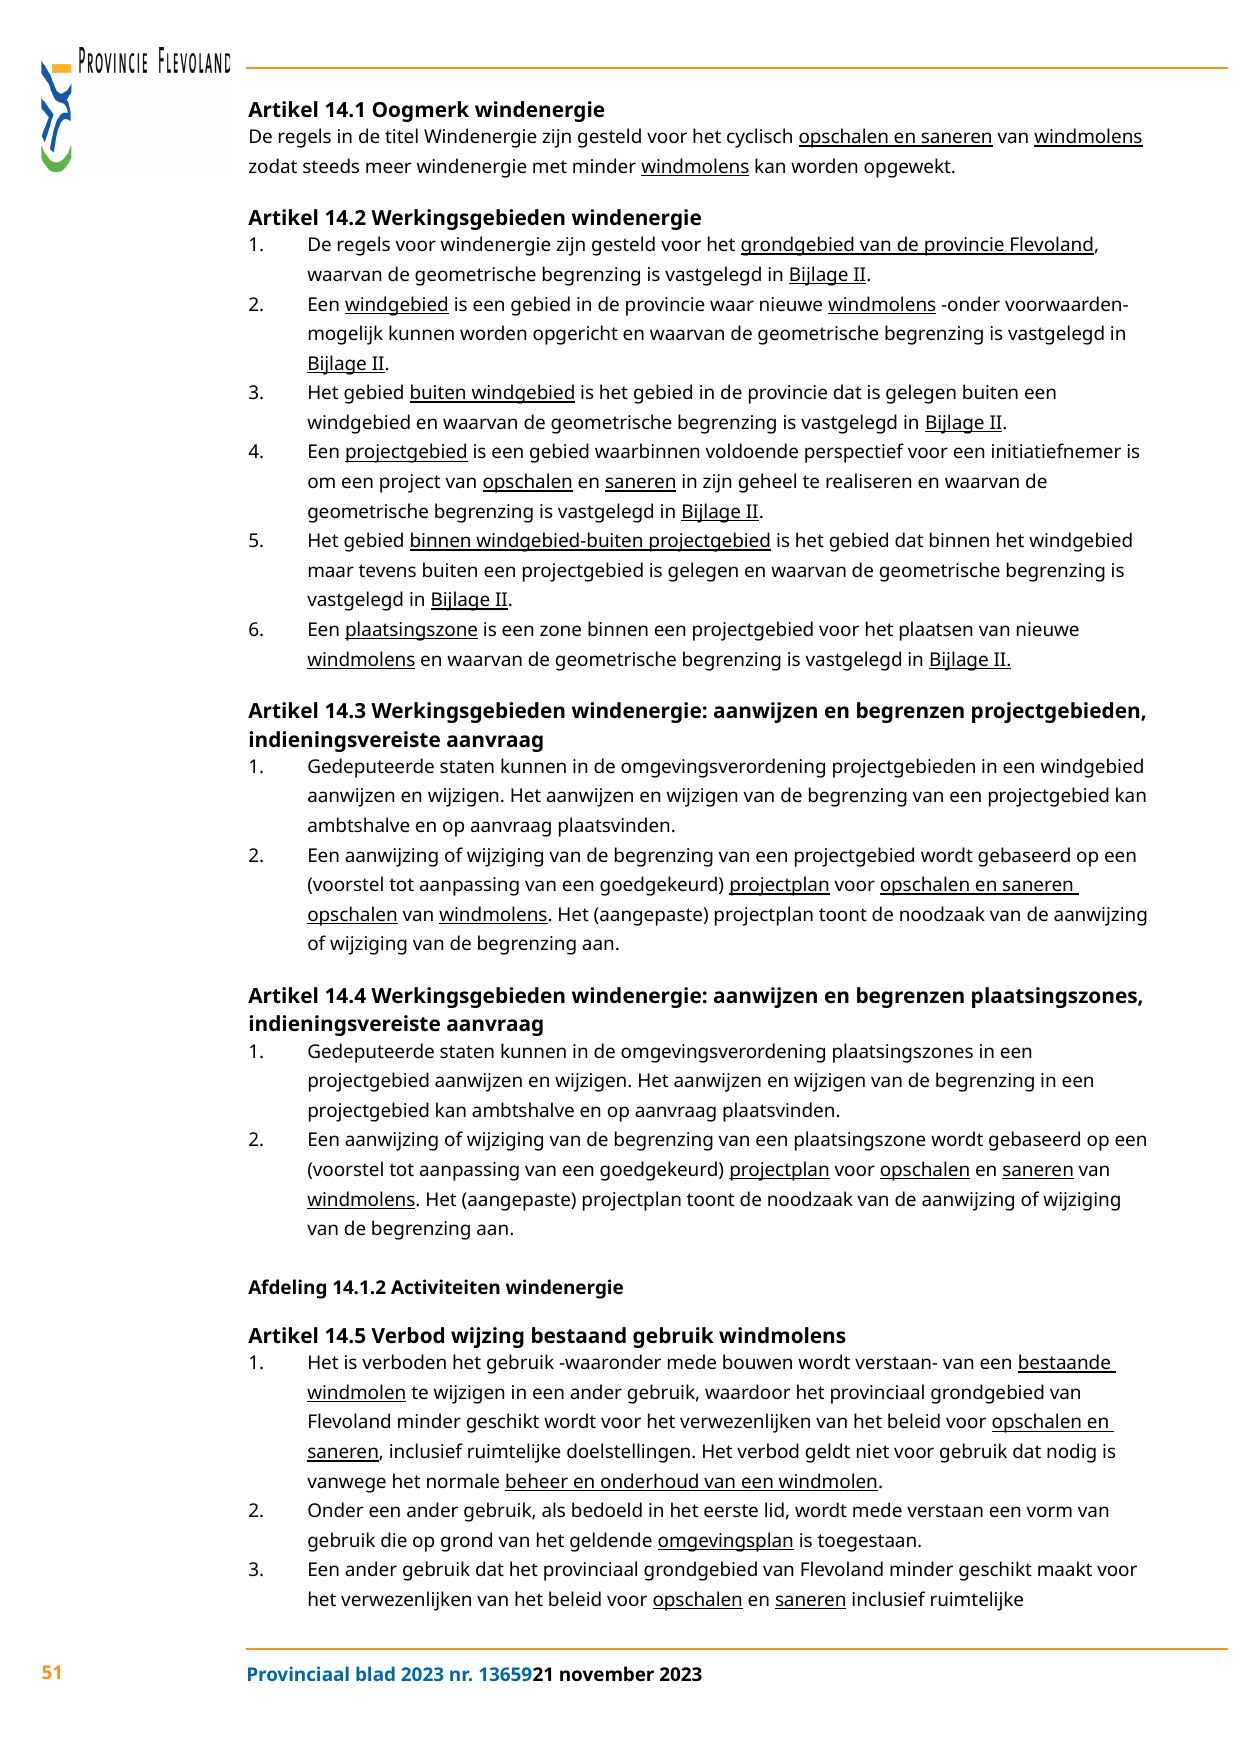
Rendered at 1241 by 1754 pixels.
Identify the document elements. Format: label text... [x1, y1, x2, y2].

text De regels in de titel Windenergie zijn gesteld voor het cyclisch opschalen en saneren van windmolens zodat steeds meer windenergie met minder windmolens kan worden opgewekt. [248, 123, 1152, 178]
text Artikel 14.5 Verbod wijzing bestaand gebruik windmolens [248, 1321, 1152, 1349]
list Gedeputeerde staten kunnen in de omgevingsverordening projectgebieden in een windgebied aanwijzen en wijzigen. Het aanwijzen en wijzigen van de begrenzing van een projectgebied kan ambtshalve en op aanvraag plaatsvinden. [248, 753, 1152, 838]
list Een aanwijzing of wijziging van de begrenzing van een projectgebied wordt gebaseerd op een (voorstel tot aanpassing van een goedgekeurd) projectplan voor opschalen en saneren opschalen van windmolens. Het (aangepaste) projectplan toont de noodzaak van de aanwijzing of wijziging van de begrenzing aan. [248, 842, 1152, 956]
list Gedeputeerde staten kunnen in de omgevingsverordening plaatsingszones in een projectgebied aanwijzen en wijzigen. Het aanwijzen en wijzigen van de begrenzing in een projectgebied kan ambtshalve en op aanvraag plaatsvinden. [248, 1038, 1152, 1123]
list Het gebied buiten windgebied is het gebied in de provincie dat is gelegen buiten een windgebied en waarvan de geometrische begrenzing is vastgelegd in Bijlage II. [248, 379, 1152, 435]
list Een ander gebruik dat het provinciaal grondgebied van Flevoland minder geschikt maakt voor het verwezenlijken van het beleid voor opschalen en saneren inclusief ruimtelijke [248, 1557, 1152, 1612]
text Afdeling 14.1.2 Activiteiten windenergie [248, 1274, 1152, 1300]
list Een projectgebied is een gebied waarbinnen voldoende perspectief voor een initiatiefnemer is om een project van opschalen en saneren in zijn geheel te realiseren en waarvan de geometrische begrenzing is vastgelegd in Bijlage II. [248, 439, 1152, 524]
picture [41, 47, 231, 172]
list Een plaatsingszone is een zone binnen een projectgebied voor het plaatsen van nieuwe windmolens en waarvan de geometrische begrenzing is vastgelegd in Bijlage II. [248, 616, 1152, 672]
text Artikel 14.2 Werkingsgebieden windenergie [248, 203, 1152, 232]
text Artikel 14.3 Werkingsgebieden windenergie: aanwijzen en begrenzen projectgebieden, indieningsvereiste aanvraag [248, 696, 1152, 753]
list Onder een ander gebruik, als bedoeld in het eerste lid, wordt mede verstaan een vorm van gebruik die op grond van het geldende omgevingsplan is toegestaan. [248, 1497, 1152, 1553]
list Een aanwijzing of wijziging van de begrenzing van een plaatsingszone wordt gebaseerd op een (voorstel tot aanpassing van een goedgekeurd) projectplan voor opschalen en saneren van windmolens. Het (aangepaste) projectplan toont de noodzaak van de aanwijzing of wijziging van de begrenzing aan. [248, 1127, 1152, 1241]
text Artikel 14.4 Werkingsgebieden windenergie: aanwijzen en begrenzen plaatsingszones, indieningsvereiste aanvraag [248, 981, 1152, 1038]
list Een windgebied is een gebied in de provincie waar nieuwe windmolens -onder voorwaarden- mogelijk kunnen worden opgericht en waarvan de geometrische begrenzing is vastgelegd in Bijlage II. [248, 291, 1152, 376]
list Het is verboden het gebruik -waaronder mede bouwen wordt verstaan- van een bestaande windmolen te wijzigen in een ander gebruik, waardoor het provinciaal grondgebied van Flevoland minder geschikt wordt voor het verwezenlijken van het beleid voor opschalen en saneren, inclusief ruimtelijke doelstellingen. Het verbod geldt niet voor gebruik dat nodig is vanwege het normale beheer en onderhoud van een windmolen. [248, 1349, 1152, 1494]
list Het gebied binnen windgebied-buiten projectgebied is het gebied dat binnen het windgebied maar tevens buiten een projectgebied is gelegen en waarvan de geometrische begrenzing is vastgelegd in Bijlage II. [248, 527, 1152, 612]
text Artikel 14.1 Oogmerk windenergie [248, 95, 1152, 123]
list De regels voor windenergie zijn gesteld voor het grondgebied van de provincie Flevoland, waarvan de geometrische begrenzing is vastgelegd in Bijlage II. [248, 232, 1152, 287]
